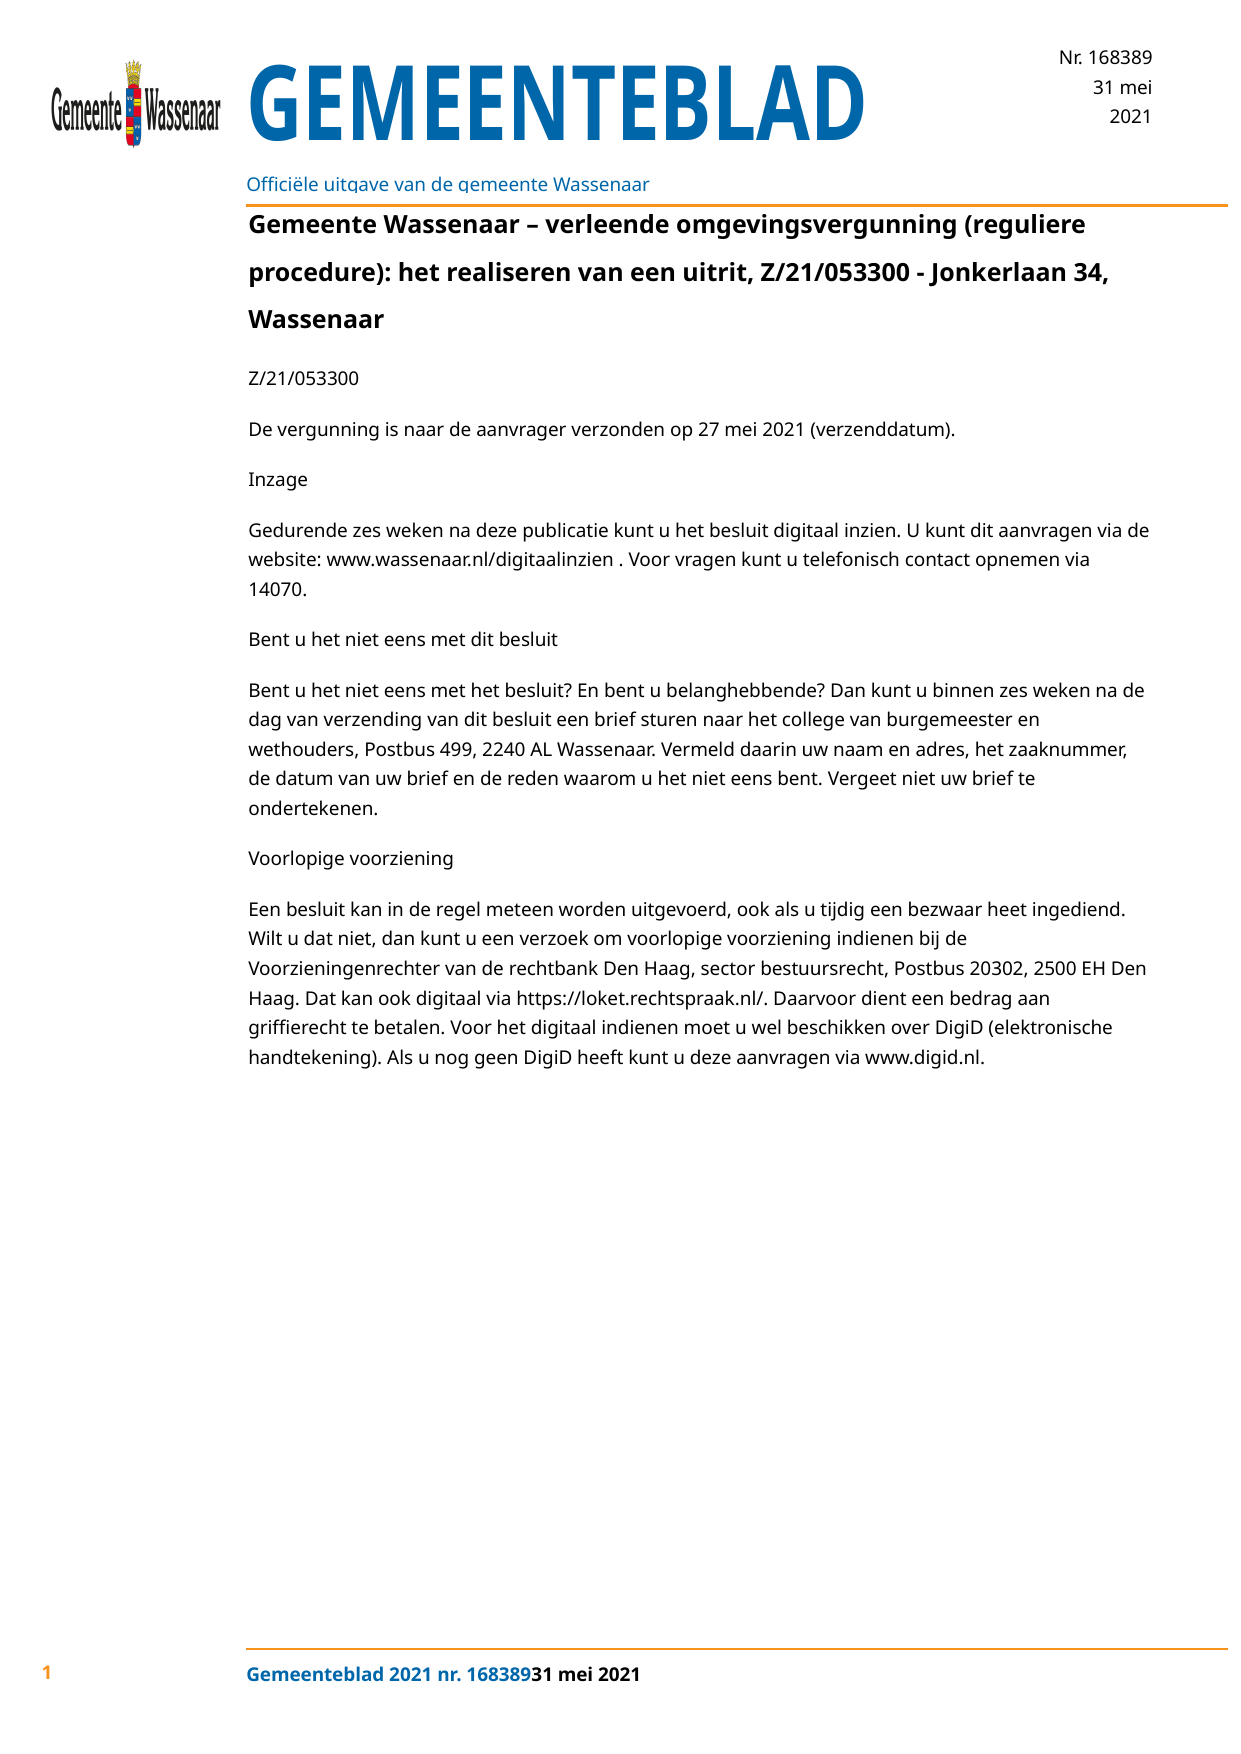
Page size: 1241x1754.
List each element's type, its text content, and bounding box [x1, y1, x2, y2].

text Bent u het niet eens met het besluit? En bent u belanghebbende? Dan kunt u binnen zes weken na de dag van verzending van dit besluit een brief sturen naar het college van burgemeester en wethouders, Postbus 499, 2240 AL Wassenaar. Vermeld daarin uw naam en adres, het zaaknummer, de datum van uw brief en de reden waarom u het niet eens bent. Vergeet niet uw brief te ondertekenen. [248, 677, 1152, 821]
picture [41, 47, 231, 172]
text Z/21/053300 [248, 366, 1152, 391]
text Voorlopige voorziening [248, 846, 1152, 871]
text Gemeente Wassenaar – verleende omgevingsvergunning (reguliere procedure): het realiseren van een uitrit, Z/21/053300 - Jonkerlaan 34, Wassenaar [248, 207, 1152, 336]
text Bent u het niet eens met dit besluit [248, 626, 1152, 652]
text Inzage [248, 466, 1152, 492]
text Een besluit kan in de regel meteen worden uitgevoerd, ook als u tijdig een bezwaar heet ingediend. Wilt u dat niet, dan kunt u een verzoek om voorlopige voorziening indienen bij de Voorzieningenrechter van de rechtbank Den Haag, sector bestuursrecht, Postbus 20302, 2500 EH Den Haag. Dat kan ook digitaal via https://loket.rechtspraak.nl/. Daarvoor dient een bedrag aan griffierecht te betalen. Voor het digitaal indienen moet u wel beschikken over DigiD (elektronische handtekening). Als u nog geen DigiD heeft kunt u deze aanvragen via www.digid.nl. [248, 896, 1152, 1069]
text De vergunning is naar de aanvrager verzonden op 27 mei 2021 (verzenddatum). [248, 416, 1152, 442]
text Gedurende zes weken na deze publicatie kunt u het besluit digitaal inzien. U kunt dit aanvragen via de website: www.wassenaar.nl/digitaalinzien . Voor vragen kunt u telefonisch contact opnemen via 14070. [248, 517, 1152, 602]
